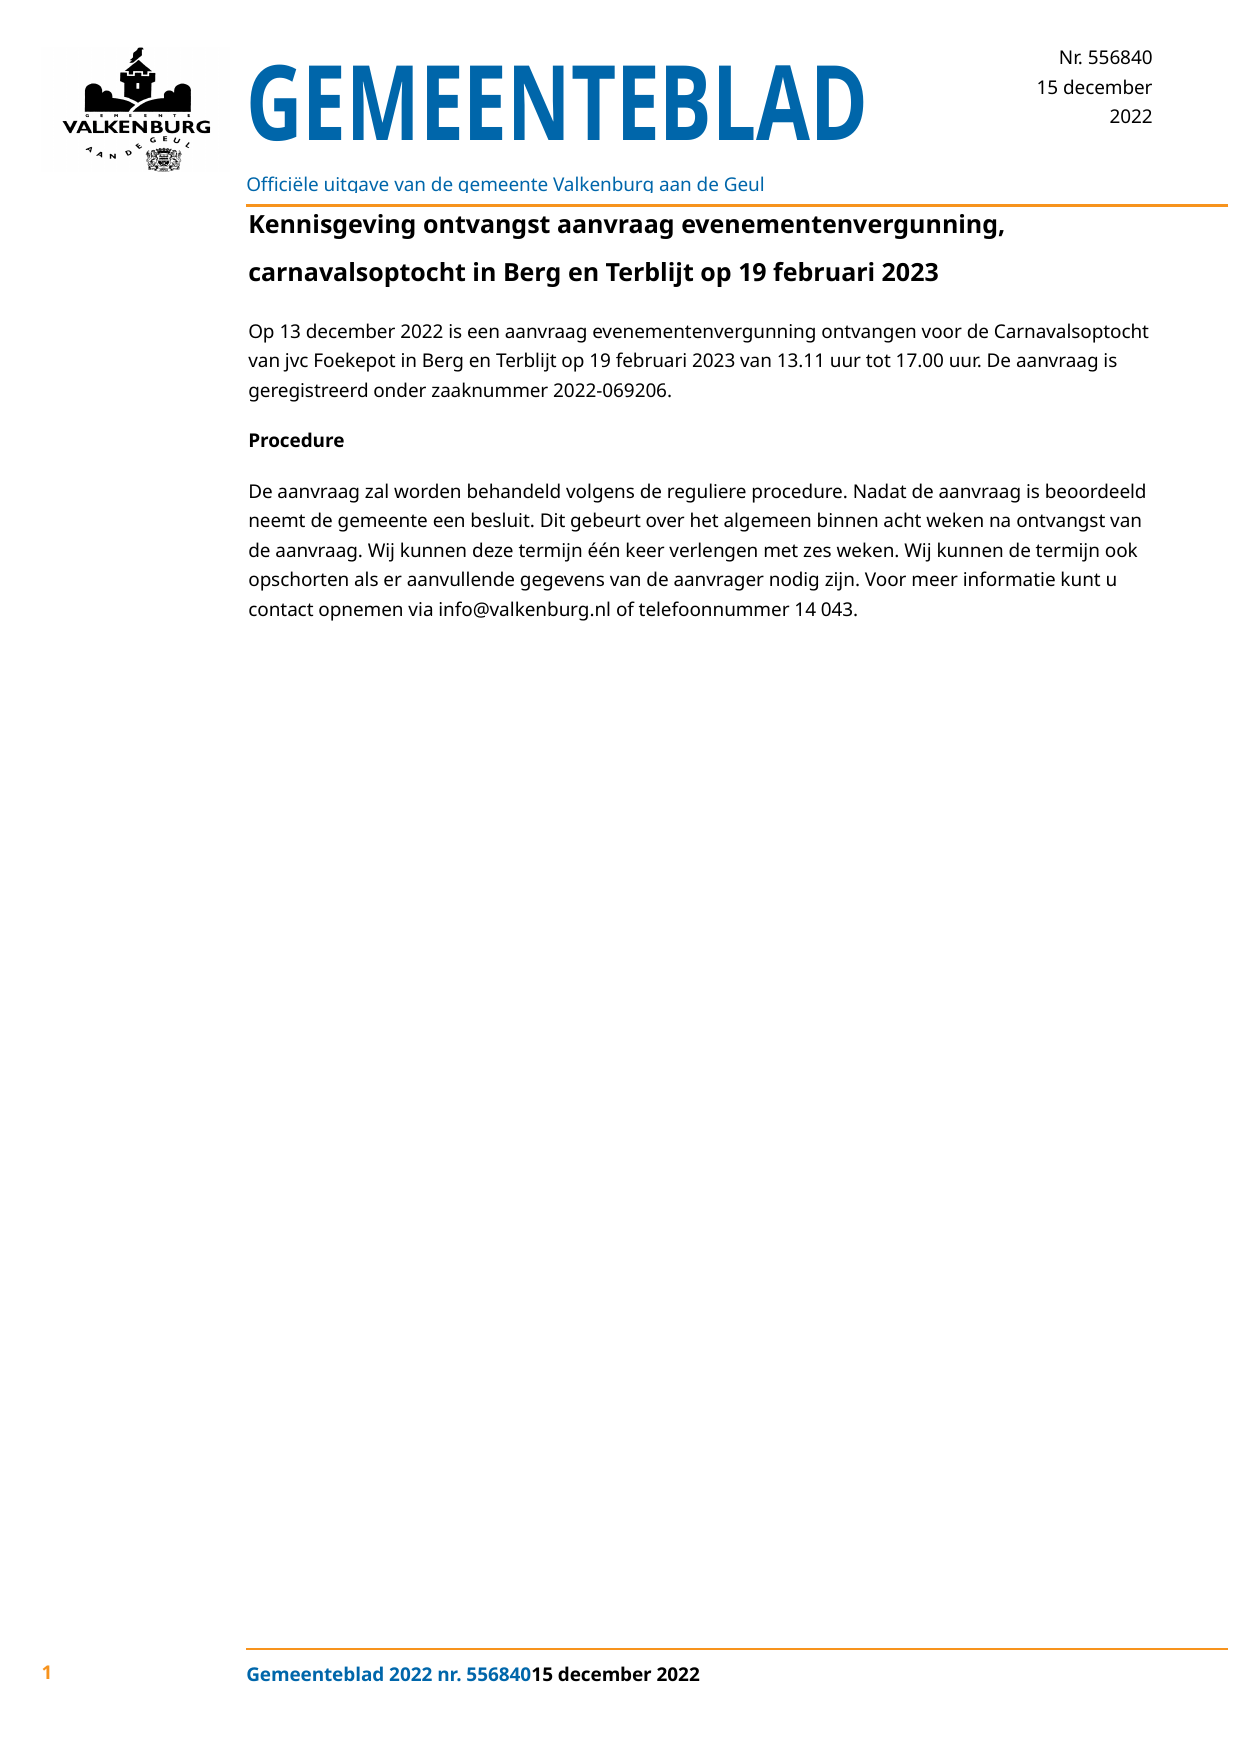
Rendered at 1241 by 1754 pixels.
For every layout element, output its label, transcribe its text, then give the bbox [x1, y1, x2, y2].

text De aanvraag zal worden behandeld volgens de reguliere procedure. Nadat de aanvraag is beoordeeld neemt de gemeente een besluit. Dit gebeurt over het algemeen binnen acht weken na ontvangst van de aanvraag. Wij kunnen deze termijn één keer verlengen met zes weken. Wij kunnen de termijn ook opschorten als er aanvullende gegevens van de aanvrager nodig zijn. Voor meer informatie kunt u contact opnemen via info@valkenburg.nl of telefoonnummer 14 043. [248, 478, 1152, 622]
text Op 13 december 2022 is een aanvraag evenementenvergunning ontvangen voor de Carnavalsoptocht van jvc Foekepot in Berg en Terblijt op 19 februari 2023 van 13.11 uur tot 17.00 uur. De aanvraag is geregistreerd onder zaaknummer 2022-069206. [248, 318, 1152, 403]
picture [41, 47, 231, 172]
text Procedure [248, 427, 1152, 453]
text Kennisgeving ontvangst aanvraag evenementenvergunning, carnavalsoptocht in Berg en Terblijt op 19 februari 2023 [248, 207, 1152, 288]
